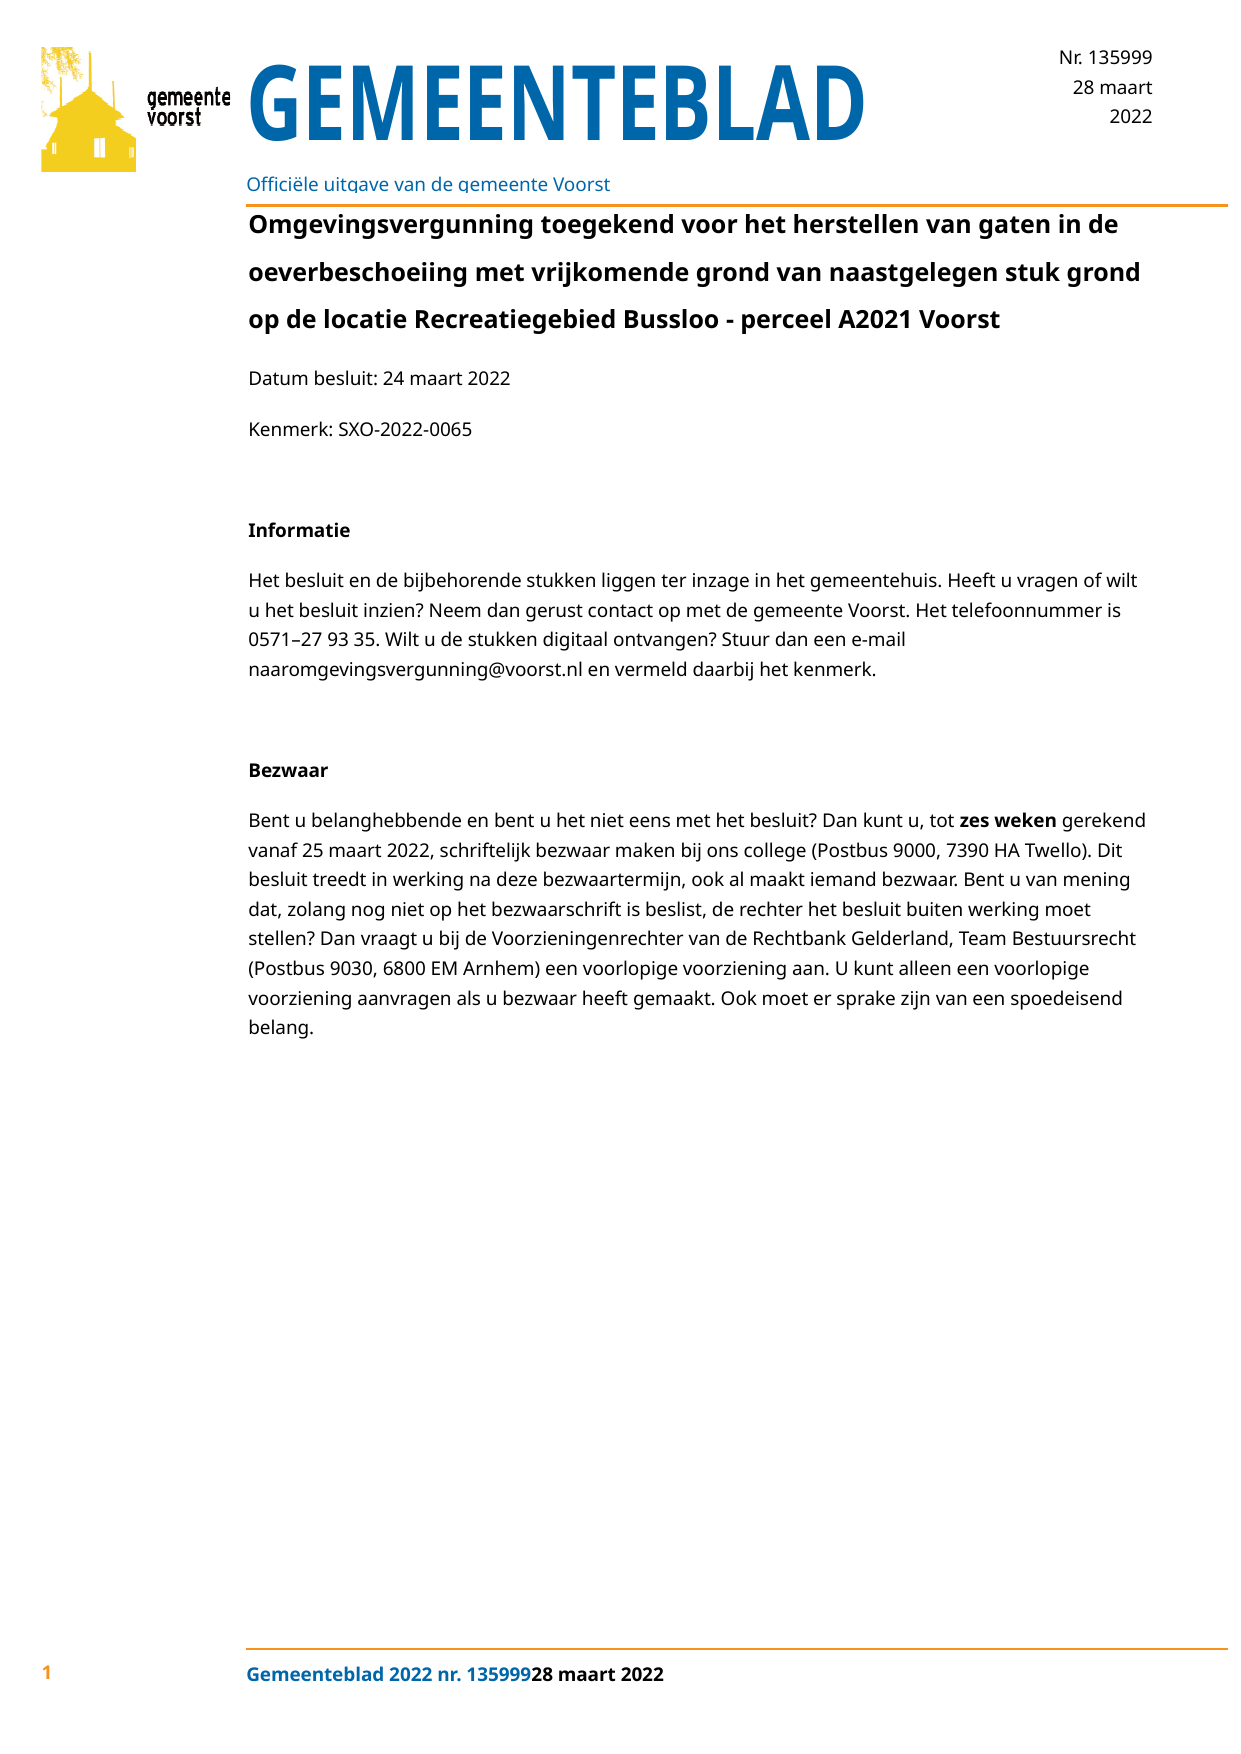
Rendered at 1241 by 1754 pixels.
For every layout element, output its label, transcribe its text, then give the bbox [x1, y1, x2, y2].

text Bezwaar [248, 757, 1152, 782]
picture [41, 47, 231, 172]
text Kenmerk: SXO-2022-0065 [248, 416, 1152, 442]
text Omgevingsvergunning toegekend voor het herstellen van gaten in de oeverbeschoeiing met vrijkomende grond van naastgelegen stuk grond op de locatie Recreatiegebied Bussloo - perceel A2021 Voorst [248, 207, 1152, 336]
text Het besluit en de bijbehorende stukken liggen ter inzage in het gemeentehuis. Heeft u vragen of wilt u het besluit inzien? Neem dan gerust contact op met de gemeente Voorst. Het telefoonnummer is 0571–27 93 35. Wilt u de stukken digitaal ontvangen? Stuur dan een e-mail naaromgevingsvergunning@voorst.nl en vermeld daarbij het kenmerk. [248, 567, 1152, 682]
text Datum besluit: 24 maart 2022 [248, 366, 1152, 391]
text Informatie [248, 517, 1152, 542]
text Bent u belanghebbende en bent u het niet eens met het besluit? Dan kunt u, tot zes weken gerekend vanaf 25 maart 2022, schriftelijk bezwaar maken bij ons college (Postbus 9000, 7390 HA Twello). Dit besluit treedt in werking na deze bezwaartermijn, ook al maakt iemand bezwaar. Bent u van mening dat, zolang nog niet op het bezwaarschrift is beslist, de rechter het besluit buiten werking moet stellen? Dan vraagt u bij de Voorzieningenrechter van de Rechtbank Gelderland, Team Bestuursrecht (Postbus 9030, 6800 EM Arnhem) een voorlopige voorziening aan. U kunt alleen een voorlopige voorziening aanvragen als u bezwaar heeft gemaakt. Ook moet er sprake zijn van een spoedeisend belang. [248, 807, 1152, 1040]
